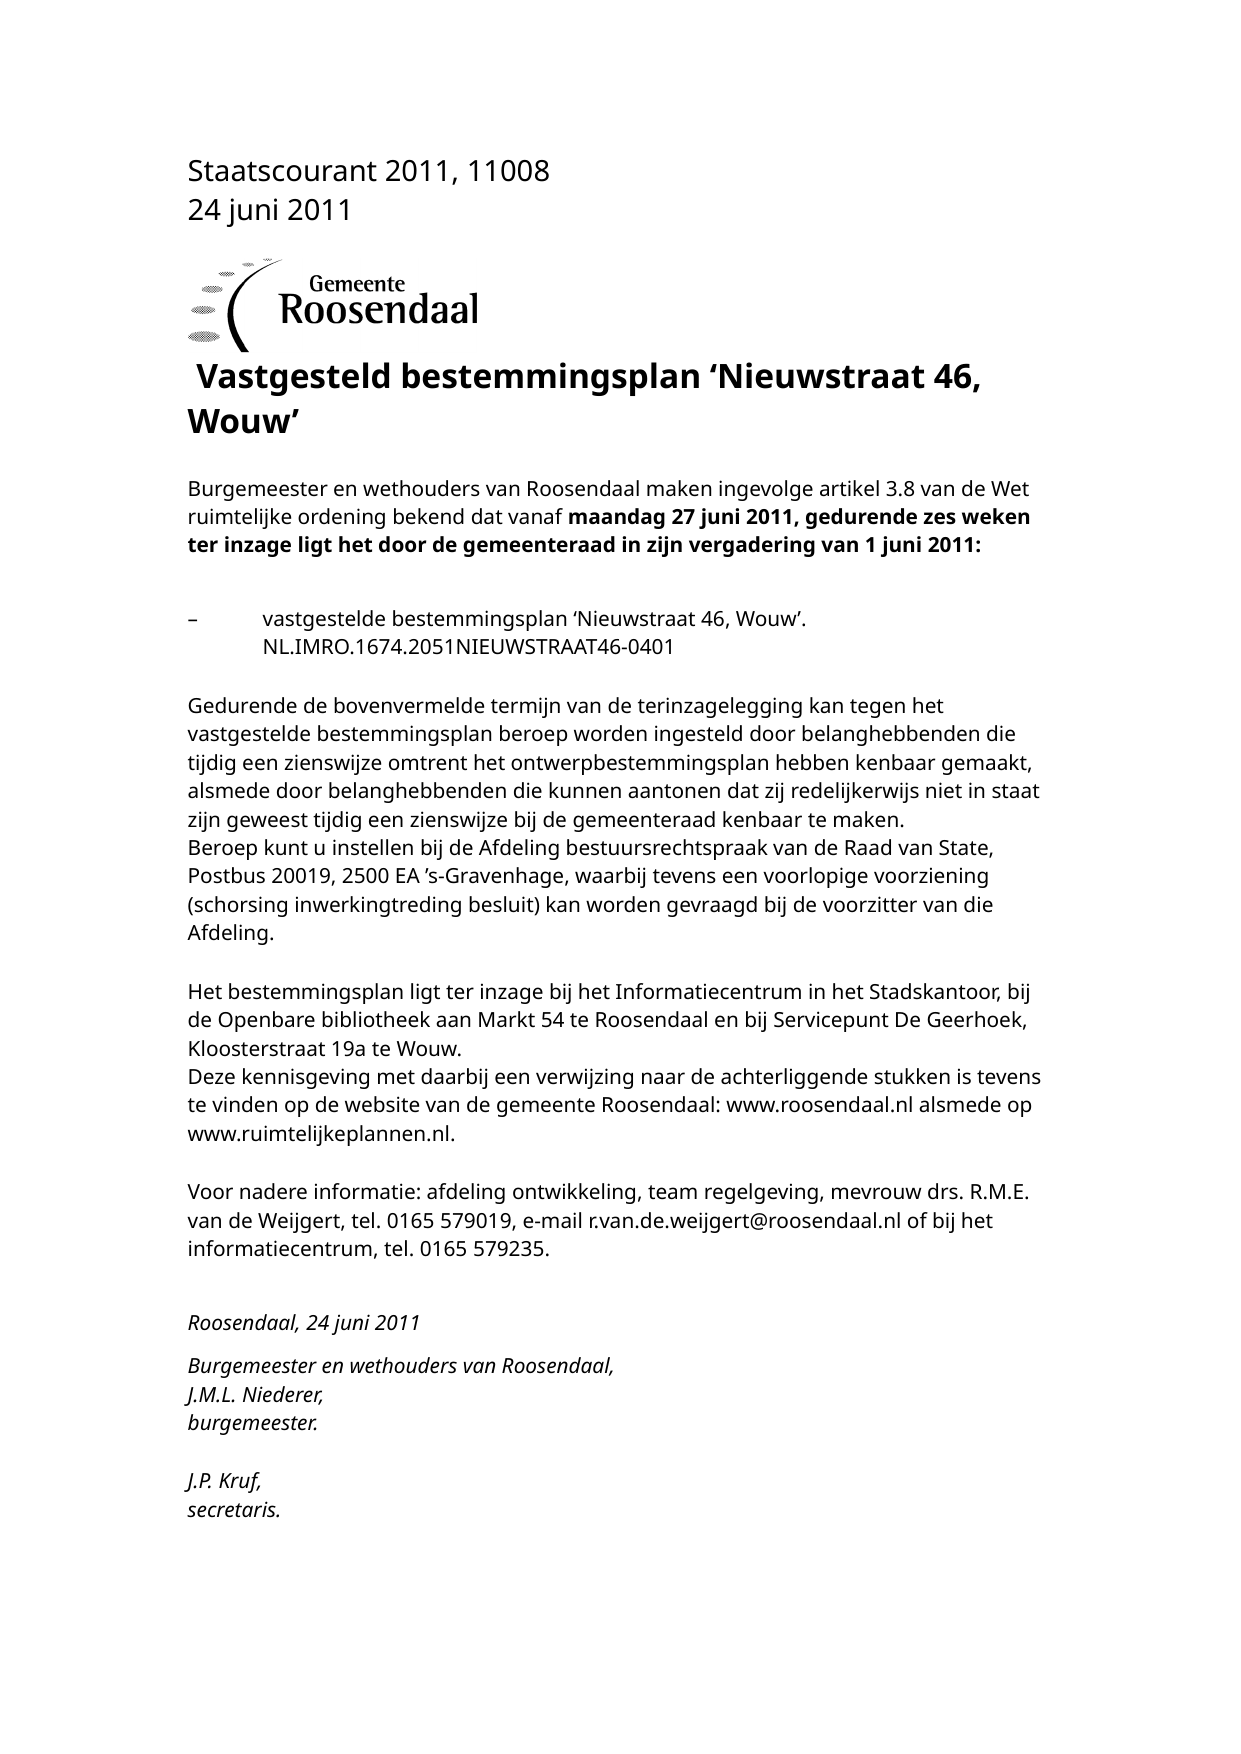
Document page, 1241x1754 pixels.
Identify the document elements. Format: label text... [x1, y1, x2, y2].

text Beroep kunt u instellen bij de Afdeling bestuursrechtspraak van de Raad van State, Postbus 20019, 2500 EA ’s-Gravenhage, waarbij tevens een voorlopige voorziening (schorsing inwerkingtreding besluit) kan worden gevraagd bij de voorzitter van die Afdeling. [187, 833, 1053, 947]
text burgemeester. [187, 1408, 1053, 1437]
text 24 juni 2011 [187, 190, 1053, 229]
picture [187, 258, 477, 353]
text secretaris. [187, 1495, 1053, 1523]
text Gedurende de bovenvermelde termijn van de terinzagelegging kan tegen het vastgestelde bestemmingsplan beroep worden ingesteld door belanghebbenden die tijdig een zienswijze omtrent het ontwerpbestemmingsplan hebben kenbaar gemaakt, alsmede door belanghebbenden die kunnen aantonen dat zij redelijkerwijs niet in staat zijn geweest tijdig een zienswijze bij de gemeenteraad kenbaar te maken. [187, 691, 1053, 833]
text J.P. Kruf, [187, 1467, 1053, 1495]
text Het bestemmingsplan ligt ter inzage bij het Informatiecentrum in het Stadskantoor, bij de Openbare bibliotheek aan Markt 54 te Roosendaal en bij Servicepunt De Geerhoek, Kloosterstraat 19a te Wouw. [187, 977, 1053, 1062]
text J.M.L. Niederer, [187, 1380, 1053, 1408]
list NL.IMRO.1674.2051NIEUWSTRAAT46-0401 [187, 632, 1053, 661]
text Voor nadere informatie: afdeling ontwikkeling, team regelgeving, mevrouw drs. R.M.E. van de Weijgert, tel. 0165 579019, e-mail r.van.de.weijgert@roosendaal.nl of bij het informatiecentrum, tel. 0165 579235. [187, 1177, 1053, 1263]
text Staatscourant 2011, 11008 [187, 150, 1053, 190]
text Burgemeester en wethouders van Roosendaal maken ingevolge artikel 3.8 van de Wet ruimtelijke ordening bekend dat vanaf maandag 27 juni 2011, gedurende zes weken ter inzage ligt het door de gemeenteraad in zijn vergadering van 1 juni 2011: [187, 474, 1053, 559]
text Burgemeester en wethouders van Roosendaal, [187, 1351, 1053, 1380]
text Roosendaal, 24 juni 2011 [187, 1308, 1053, 1336]
list vastgestelde bestemmingsplan ‘Nieuwstraat 46, Wouw’. [187, 604, 1053, 632]
subtitle Vastgesteld bestemmingsplan ‘Nieuwstraat 46, Wouw’ [187, 271, 1053, 444]
text Deze kennisgeving met daarbij een verwijzing naar de achterliggende stukken is tevens te vinden op de website van de gemeente Roosendaal: www.roosendaal.nl alsmede op www.ruimtelijkeplannen.nl. [187, 1062, 1053, 1147]
